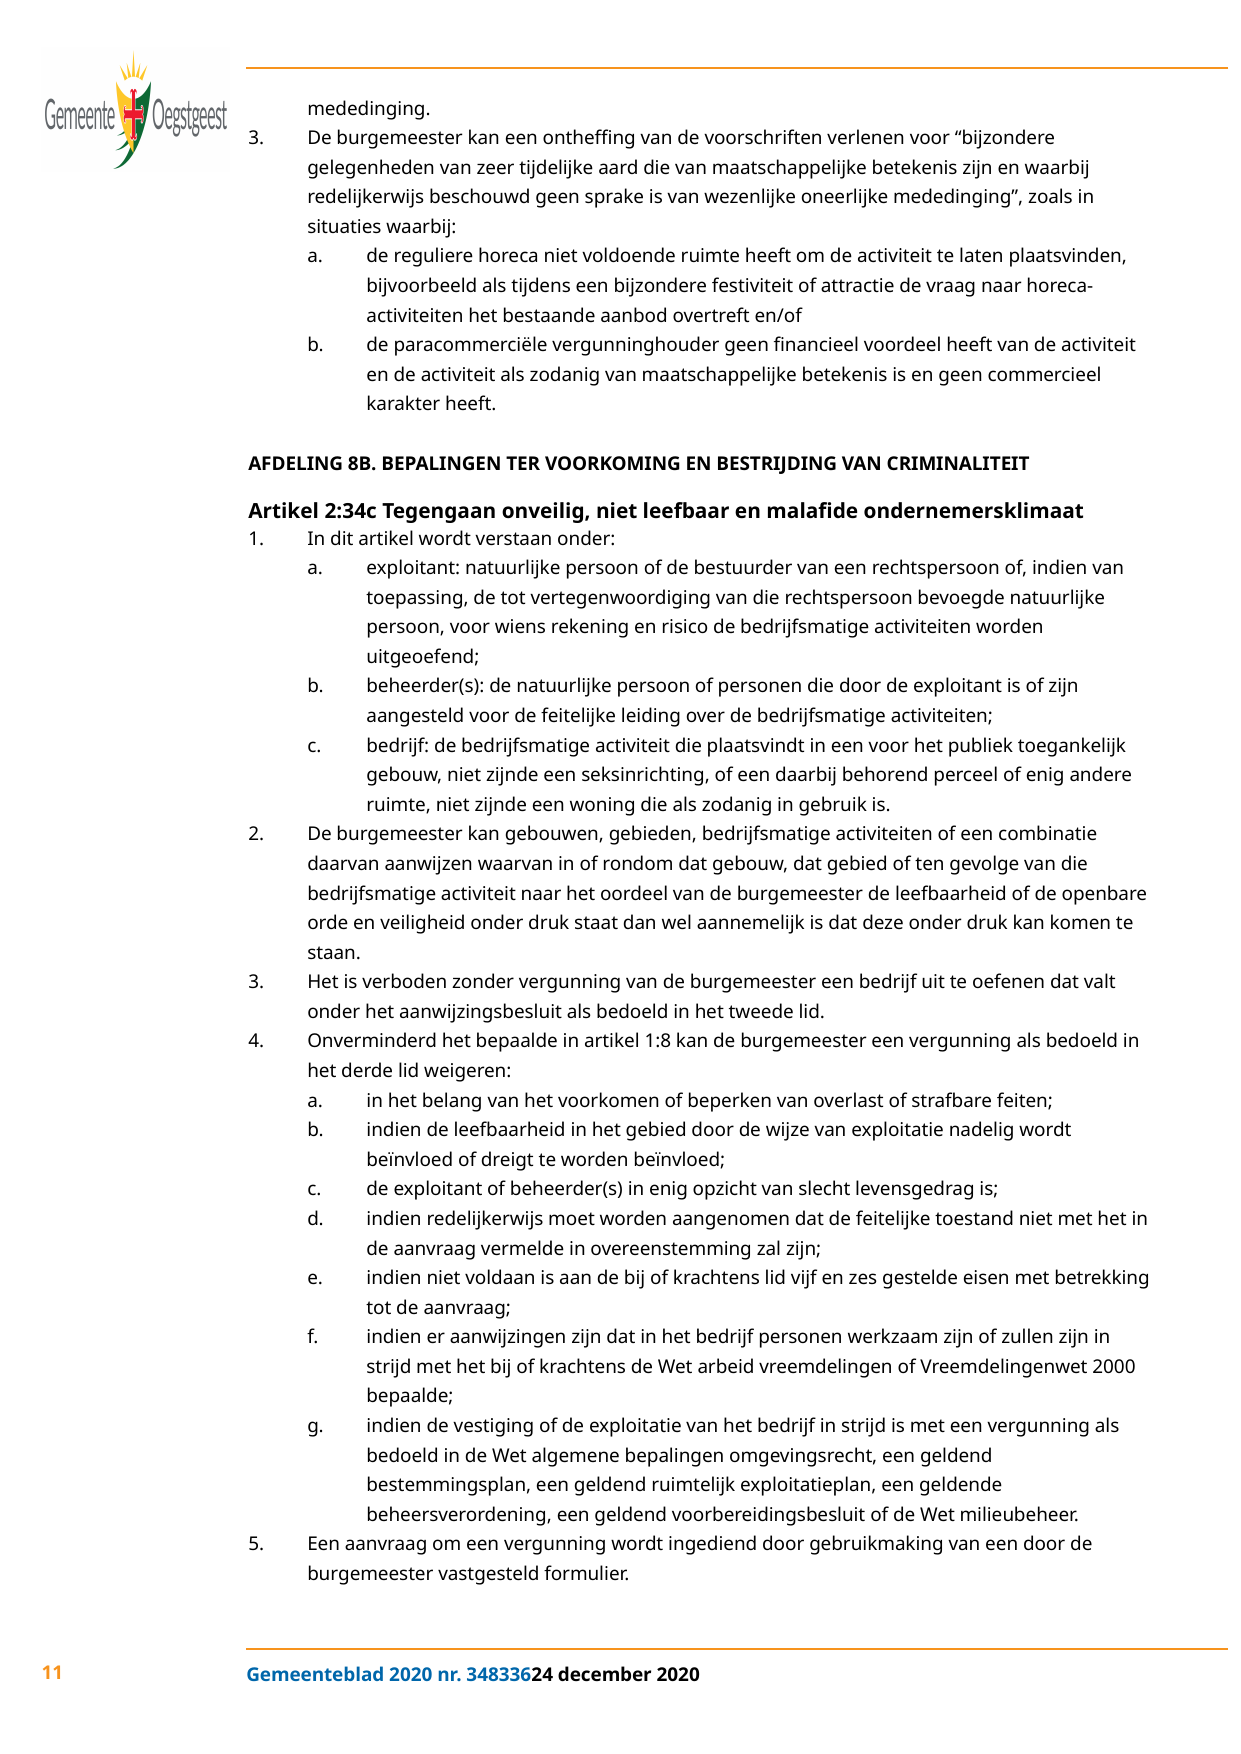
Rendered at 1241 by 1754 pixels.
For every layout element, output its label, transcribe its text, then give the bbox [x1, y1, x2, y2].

list bedrijf: de bedrijfsmatige activiteit die plaatsvindt in een voor het publiek toegankelijk gebouw, niet zijnde een seksinrichting, of een daarbij behorend perceel of enig andere ruimte, niet zijnde een woning die als zodanig in gebruik is. [307, 732, 1152, 817]
list mededinging. [248, 95, 1152, 121]
list Het is verboden zonder vergunning van de burgemeester een bedrijf uit te oefenen dat valt onder het aanwijzingsbesluit als bedoeld in het tweede lid. [248, 968, 1152, 1024]
list de paracommerciële vergunninghouder geen financieel voordeel heeft van de activiteit en de activiteit als zodanig van maatschappelijke betekenis is en geen commercieel karakter heeft. [307, 331, 1152, 416]
list de exploitant of beheerder(s) in enig opzicht van slecht levensgedrag is; [307, 1176, 1152, 1201]
text Artikel 2:34c Tegengaan onveilig, niet leefbaar en malafide ondernemersklimaat [248, 496, 1152, 525]
list indien er aanwijzingen zijn dat in het bedrijf personen werkzaam zijn of zullen zijn in strijd met het bij of krachtens de Wet arbeid vreemdelingen of Vreemdelingenwet 2000 bepaalde; [307, 1323, 1152, 1408]
picture [41, 47, 231, 172]
list indien de vestiging of de exploitatie van het bedrijf in strijd is met een vergunning als bedoeld in de Wet algemene bepalingen omgevingsrecht, een geldend bestemmingsplan, een geldend ruimtelijk exploitatieplan, een geldende beheersverordening, een geldend voorbereidingsbesluit of de Wet milieubeheer. [307, 1412, 1152, 1527]
list in het belang van het voorkomen of beperken van overlast of strafbare feiten; [307, 1087, 1152, 1113]
list de reguliere horeca niet voldoende ruimte heeft om de activiteit te laten plaatsvinden, bijvoorbeeld als tijdens een bijzondere festiviteit of attractie de vraag naar horeca-activiteiten het bestaande aanbod overtreft en/of [307, 243, 1152, 328]
list exploitant: natuurlijke persoon of de bestuurder van een rechtspersoon of, indien van toepassing, de tot vertegenwoordiging van die rechtspersoon bevoegde natuurlijke persoon, voor wiens rekening en risico de bedrijfsmatige activiteiten worden uitgeoefend; [307, 554, 1152, 669]
list De burgemeester kan een ontheffing van de voorschriften verlenen voor “bijzondere gelegenheden van zeer tijdelijke aard die van maatschappelijke betekenis zijn en waarbij redelijkerwijs beschouwd geen sprake is van wezenlijke oneerlijke mededinging”, zoals in situaties waarbij: [248, 124, 1152, 239]
list beheerder(s): de natuurlijke persoon of personen die door de exploitant is of zijn aangesteld voor de feitelijke leiding over de bedrijfsmatige activiteiten; [307, 673, 1152, 728]
list Onverminderd het bepaalde in artikel 1:8 kan de burgemeester een vergunning als bedoeld in het derde lid weigeren: [248, 1028, 1152, 1083]
list indien redelijkerwijs moet worden aangenomen dat de feitelijke toestand niet met het in de aanvraag vermelde in overeenstemming zal zijn; [307, 1205, 1152, 1261]
list In dit artikel wordt verstaan onder: [248, 525, 1152, 551]
list indien niet voldaan is aan de bij of krachtens lid vijf en zes gestelde eisen met betrekking tot de aanvraag; [307, 1264, 1152, 1320]
list Een aanvraag om een vergunning wordt ingediend door gebruikmaking van een door de burgemeester vastgesteld formulier. [248, 1531, 1152, 1586]
text AFDELING 8B. BEPALINGEN TER VOORKOMING EN BESTRIJDING VAN CRIMINALITEIT [248, 450, 1152, 476]
list indien de leefbaarheid in het gebied door de wijze van exploitatie nadelig wordt beïnvloed of dreigt te worden beïnvloed; [307, 1116, 1152, 1172]
list De burgemeester kan gebouwen, gebieden, bedrijfsmatige activiteiten of een combinatie daarvan aanwijzen waarvan in of rondom dat gebouw, dat gebied of ten gevolge van die bedrijfsmatige activiteit naar het oordeel van de burgemeester de leefbaarheid of de openbare orde en veiligheid onder druk staat dan wel aannemelijk is dat deze onder druk kan komen te staan. [248, 821, 1152, 965]
